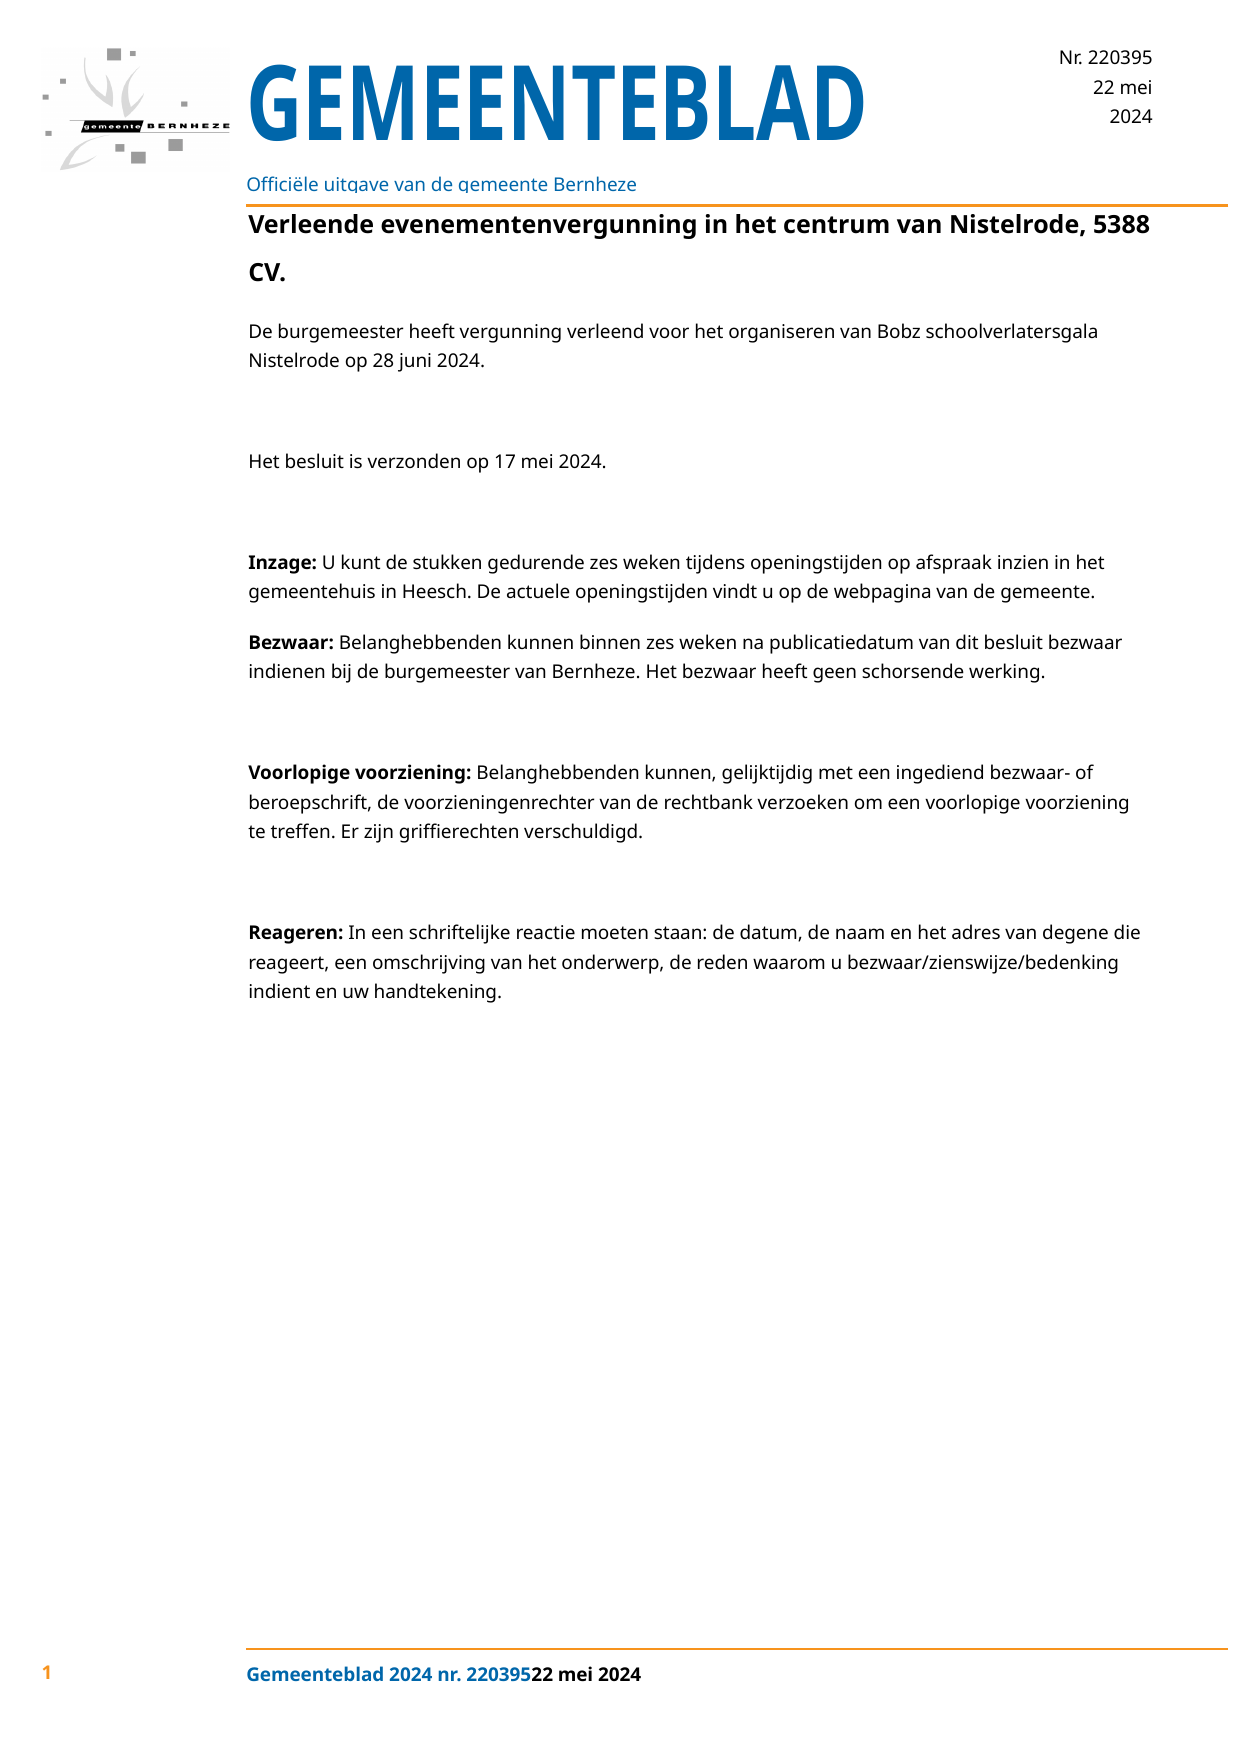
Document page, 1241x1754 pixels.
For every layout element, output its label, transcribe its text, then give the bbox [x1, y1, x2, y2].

text De burgemeester heeft vergunning verleend voor het organiseren van Bobz schoolverlatersgala Nistelrode op 28 juni 2024. [248, 318, 1152, 373]
text Bezwaar: Belanghebbenden kunnen binnen zes weken na publicatiedatum van dit besluit bezwaar indienen bij de burgemeester van Bernheze. Het bezwaar heeft geen schorsende werking. [248, 629, 1152, 684]
picture [41, 47, 231, 172]
text Verleende evenementenvergunning in het centrum van Nistelrode, 5388 CV. [248, 207, 1152, 288]
text Voorlopige voorziening: Belanghebbenden kunnen, gelijktijdig met een ingediend bezwaar- of beroepschrift, de voorzieningenrechter van de rechtbank verzoeken om een voorlopige voorziening te treffen. Er zijn griffierechten verschuldigd. [248, 759, 1152, 844]
text Reageren: In een schriftelijke reactie moeten staan: de datum, de naam en het adres van degene die reageert, een omschrijving van het onderwerp, de reden waarom u bezwaar/zienswijze/bedenking indient en uw handtekening. [248, 919, 1152, 1004]
text Het besluit is verzonden op 17 mei 2024. [248, 448, 1152, 474]
text Inzage: U kunt de stukken gedurende zes weken tijdens openingstijden op afspraak inzien in het gemeentehuis in Heesch. De actuele openingstijden vindt u op de webpagina van de gemeente. [248, 549, 1152, 604]
